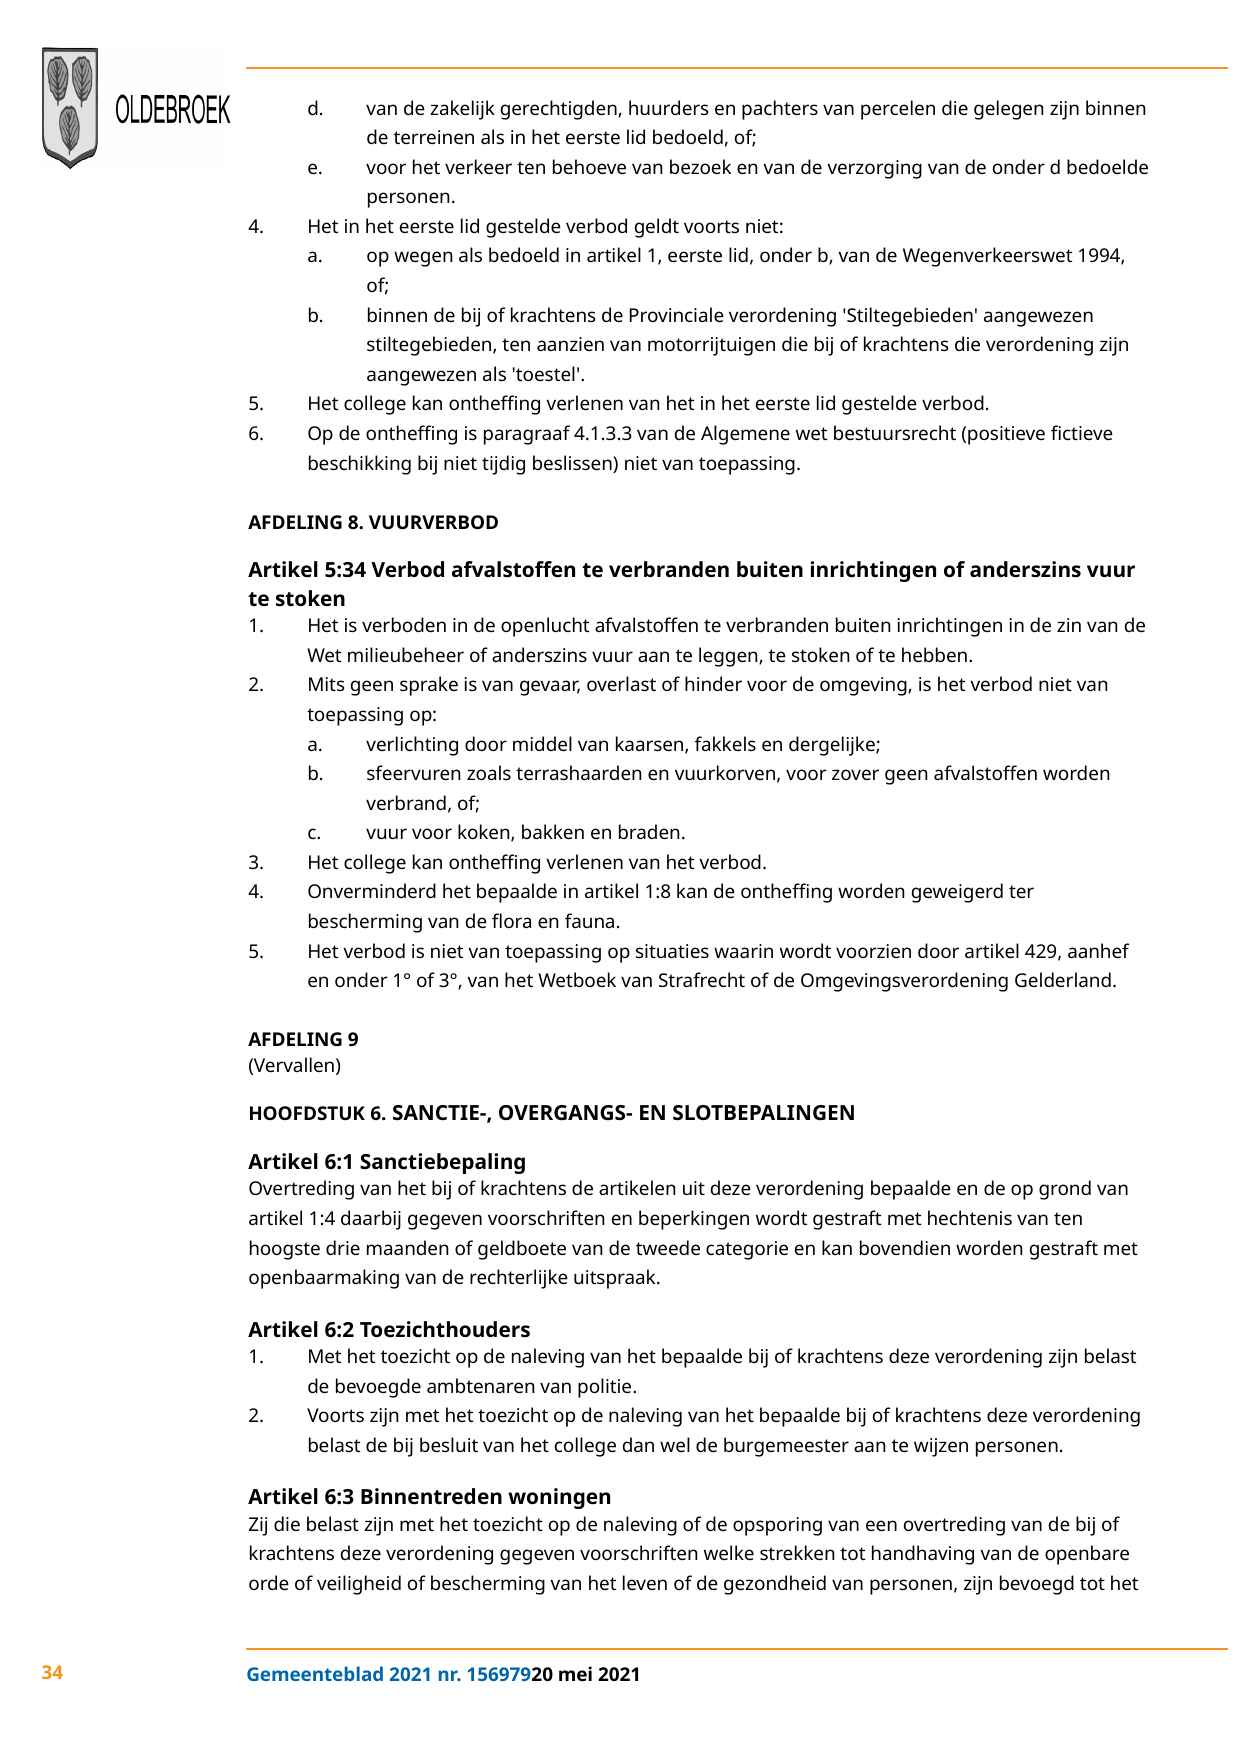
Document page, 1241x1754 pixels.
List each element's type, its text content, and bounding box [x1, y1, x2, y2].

list van de zakelijk gerechtigden, huurders en pachters van percelen die gelegen zijn binnen de terreinen als in het eerste lid bedoeld, of; [307, 95, 1152, 150]
list Onverminderd het bepaalde in artikel 1:8 kan de ontheffing worden geweigerd ter bescherming van de flora en fauna. [248, 879, 1152, 934]
picture [41, 47, 231, 172]
list Het in het eerste lid gestelde verbod geldt voorts niet: [248, 213, 1152, 239]
list Op de ontheffing is paragraaf 4.1.3.3 van de Algemene wet bestuursrecht (positieve fictieve beschikking bij niet tijdig beslissen) niet van toepassing. [248, 420, 1152, 476]
list Met het toezicht op de naleving van het bepaalde bij of krachtens deze verordening zijn belast de bevoegde ambtenaren van politie. [248, 1343, 1152, 1398]
list sfeervuren zoals terrashaarden en vuurkorven, voor zover geen afvalstoffen worden verbrand, of; [307, 760, 1152, 816]
list voor het verkeer ten behoeve van bezoek en van de verzorging van de onder d bedoelde personen. [307, 154, 1152, 209]
text Zij die belast zijn met het toezicht op de naleving of de opsporing van een overtreding van de bij of krachtens deze verordening gegeven voorschriften welke strekken tot handhaving van de openbare orde of veiligheid of bescherming van het leven of de gezondheid van personen, zijn bevoegd tot het [248, 1511, 1152, 1596]
text Artikel 5:34 Verbod afvalstoffen te verbranden buiten inrichtingen of anderszins vuur te stoken [248, 556, 1152, 612]
list verlichting door middel van kaarsen, fakkels en dergelijke; [307, 731, 1152, 756]
text HOOFDSTUK 6. SANCTIE-, OVERGANGS- EN SLOTBEPALINGEN [248, 1098, 1152, 1126]
list Het verbod is niet van toepassing op situaties waarin wordt voorzien door artikel 429, aanhef en onder 1° of 3°, van het Wetboek van Strafrecht of de Omgevingsverordening Gelderland. [248, 938, 1152, 993]
text (Vervallen) [248, 1052, 1152, 1078]
list op wegen als bedoeld in artikel 1, eerste lid, onder b, van de Wegenverkeerswet 1994, of; [307, 243, 1152, 298]
list binnen de bij of krachtens de Provinciale verordening 'Stiltegebieden' aangewezen stiltegebieden, ten aanzien van motorrijtuigen die bij of krachtens die verordening zijn aangewezen als 'toestel'. [307, 302, 1152, 387]
list Het college kan ontheffing verlenen van het verbod. [248, 849, 1152, 875]
text Artikel 6:3 Binnentreden woningen [248, 1482, 1152, 1511]
list Voorts zijn met het toezicht op de naleving van het bepaalde bij of krachtens deze verordening belast de bij besluit van het college dan wel de burgemeester aan te wijzen personen. [248, 1402, 1152, 1458]
text Artikel 6:1 Sanctiebepaling [248, 1147, 1152, 1176]
list Het college kan ontheffing verlenen van het in het eerste lid gestelde verbod. [248, 391, 1152, 416]
list vuur voor koken, bakken en braden. [307, 819, 1152, 845]
text AFDELING 8. VUURVERBOD [248, 509, 1152, 535]
list Mits geen sprake is van gevaar, overlast of hinder voor de omgeving, is het verbod niet van toepassing op: [248, 672, 1152, 727]
text AFDELING 9 [248, 1027, 1152, 1052]
text Artikel 6:2 Toezichthouders [248, 1315, 1152, 1343]
list Het is verboden in de openlucht afvalstoffen te verbranden buiten inrichtingen in de zin van de Wet milieubeheer of anderszins vuur aan te leggen, te stoken of te hebben. [248, 612, 1152, 668]
text Overtreding van het bij of krachtens de artikelen uit deze verordening bepaalde en de op grond van artikel 1:4 daarbij gegeven voorschriften en beperkingen wordt gestraft met hechtenis van ten hoogste drie maanden of geldboete van de tweede categorie en kan bovendien worden gestraft met openbaarmaking van de rechterlijke uitspraak. [248, 1176, 1152, 1290]
